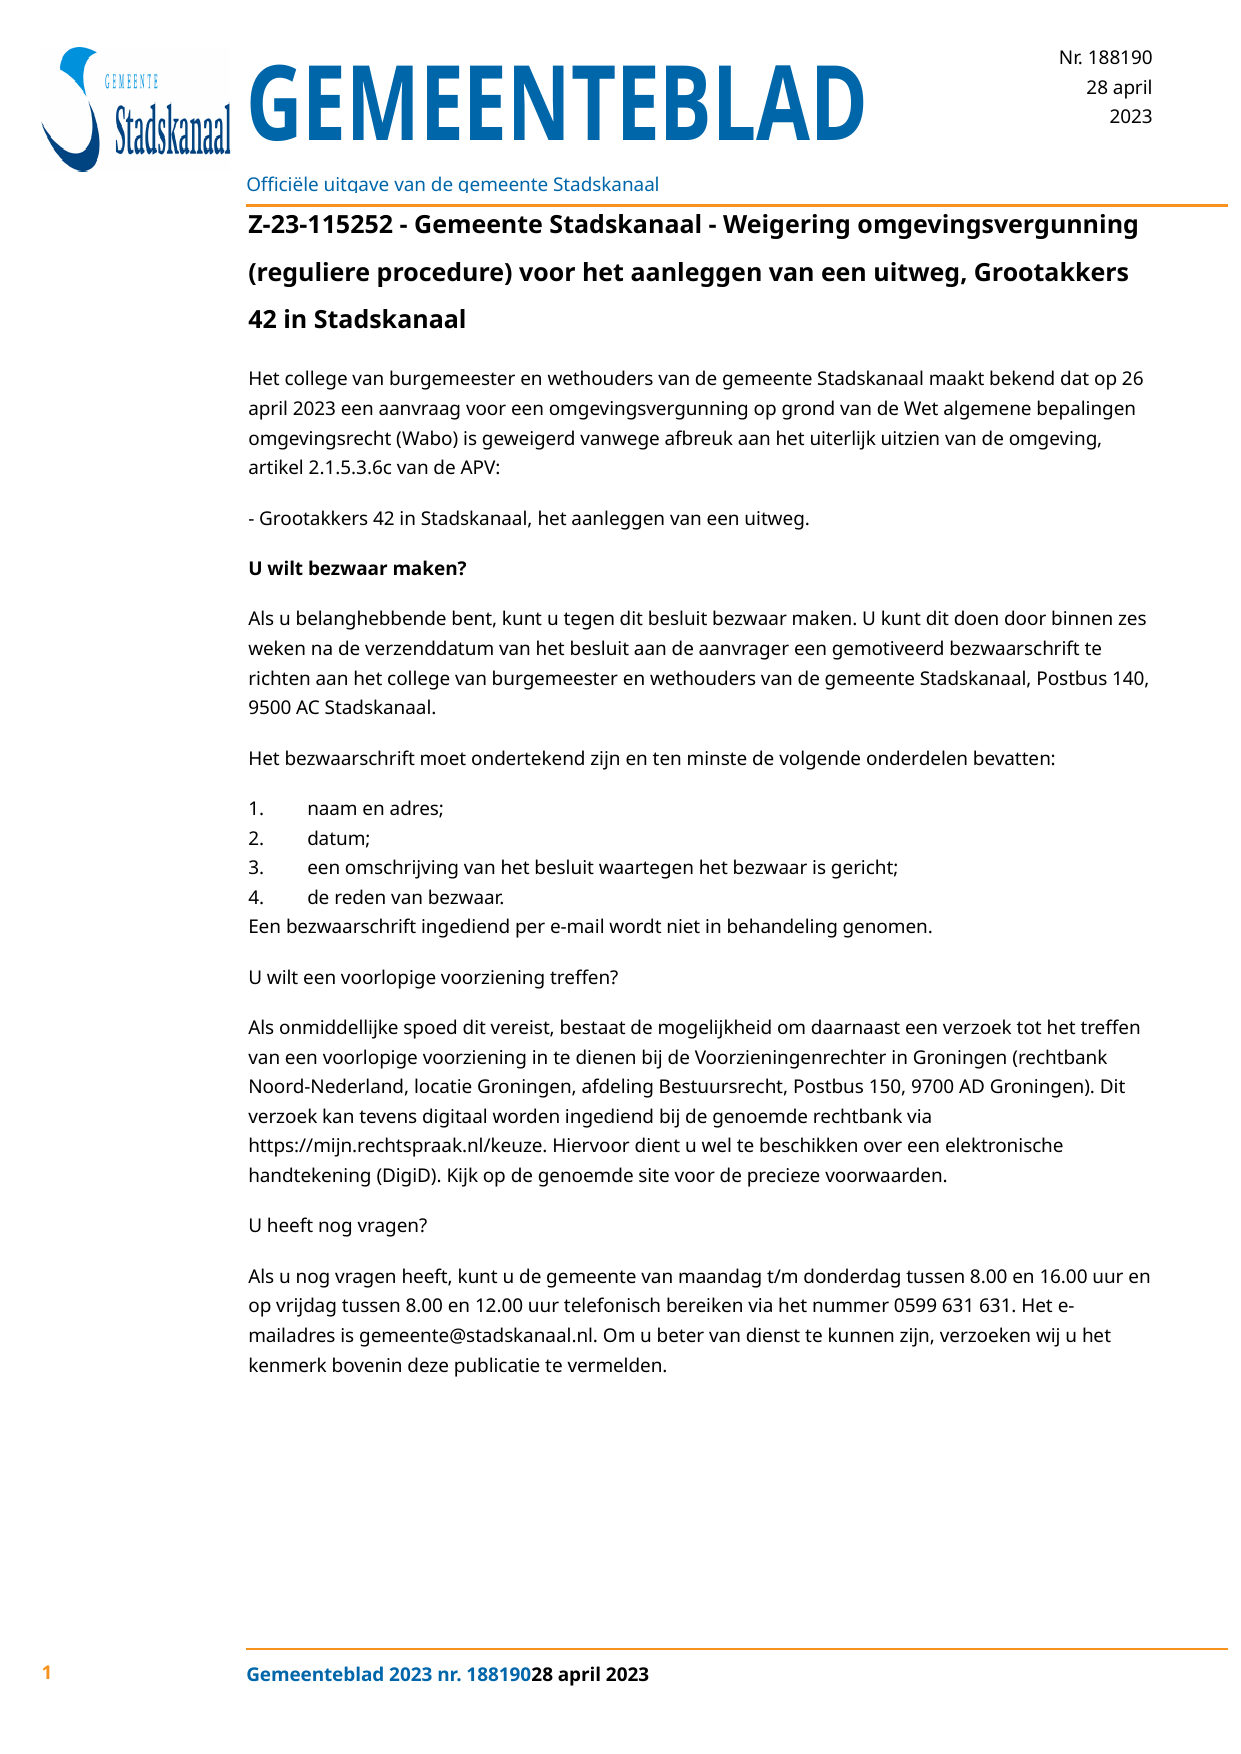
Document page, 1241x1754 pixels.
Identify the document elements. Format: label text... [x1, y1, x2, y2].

text Het bezwaarschrift moet ondertekend zijn en ten minste de volgende onderdelen bevatten: [248, 745, 1152, 770]
picture [41, 47, 231, 172]
list naam en adres; [248, 795, 1152, 821]
text Een bezwaarschrift ingediend per e-mail wordt niet in behandeling genomen. [248, 913, 1152, 939]
text Als onmiddellijke spoed dit vereist, bestaat de mogelijkheid om daarnaast een verzoek tot het treffen van een voorlopige voorziening in te dienen bij de Voorzieningenrechter in Groningen (rechtbank Noord-Nederland, locatie Groningen, afdeling Bestuursrecht, Postbus 150, 9700 AD Groningen). Dit verzoek kan tevens digitaal worden ingediend bij de genoemde rechtbank via https://mijn.rechtspraak.nl/keuze. Hiervoor dient u wel te beschikken over een elektronische handtekening (DigiD). Kijk op de genoemde site voor de precieze voorwaarden. [248, 1014, 1152, 1188]
list een omschrijving van het besluit waartegen het bezwaar is gericht; [248, 854, 1152, 880]
list datum; [248, 825, 1152, 850]
text - Grootakkers 42 in Stadskanaal, het aanleggen van een uitweg. [248, 505, 1152, 530]
text Het college van burgemeester en wethouders van de gemeente Stadskanaal maakt bekend dat op 26 april 2023 een aanvraag voor een omgevingsvergunning op grond van de Wet algemene bepalingen omgevingsrecht (Wabo) is geweigerd vanwege afbreuk aan het uiterlijk uitzien van de omgeving, artikel 2.1.5.3.6c van de APV: [248, 366, 1152, 480]
text Als u belanghebbende bent, kunt u tegen dit besluit bezwaar maken. U kunt dit doen door binnen zes weken na de verzenddatum van het besluit aan de aanvrager een gemotiveerd bezwaarschrift te richten aan het college van burgemeester en wethouders van de gemeente Stadskanaal, Postbus 140, 9500 AC Stadskanaal. [248, 606, 1152, 720]
text Z-23-115252 - Gemeente Stadskanaal - Weigering omgevingsvergunning (reguliere procedure) voor het aanleggen van een uitweg, Grootakkers 42 in Stadskanaal [248, 207, 1152, 336]
text U heeft nog vragen? [248, 1213, 1152, 1238]
text Als u nog vragen heeft, kunt u de gemeente van maandag t/m donderdag tussen 8.00 en 16.00 uur en op vrijdag tussen 8.00 en 12.00 uur telefonisch bereiken via het nummer 0599 631 631. Het e-mailadres is gemeente@stadskanaal.nl. Om u beter van dienst te kunnen zijn, verzoeken wij u het kenmerk bovenin deze publicatie te vermelden. [248, 1263, 1152, 1377]
text U wilt een voorlopige voorziening treffen? [248, 964, 1152, 989]
list de reden van bezwaar. [248, 884, 1152, 909]
text U wilt bezwaar maken? [248, 555, 1152, 581]
